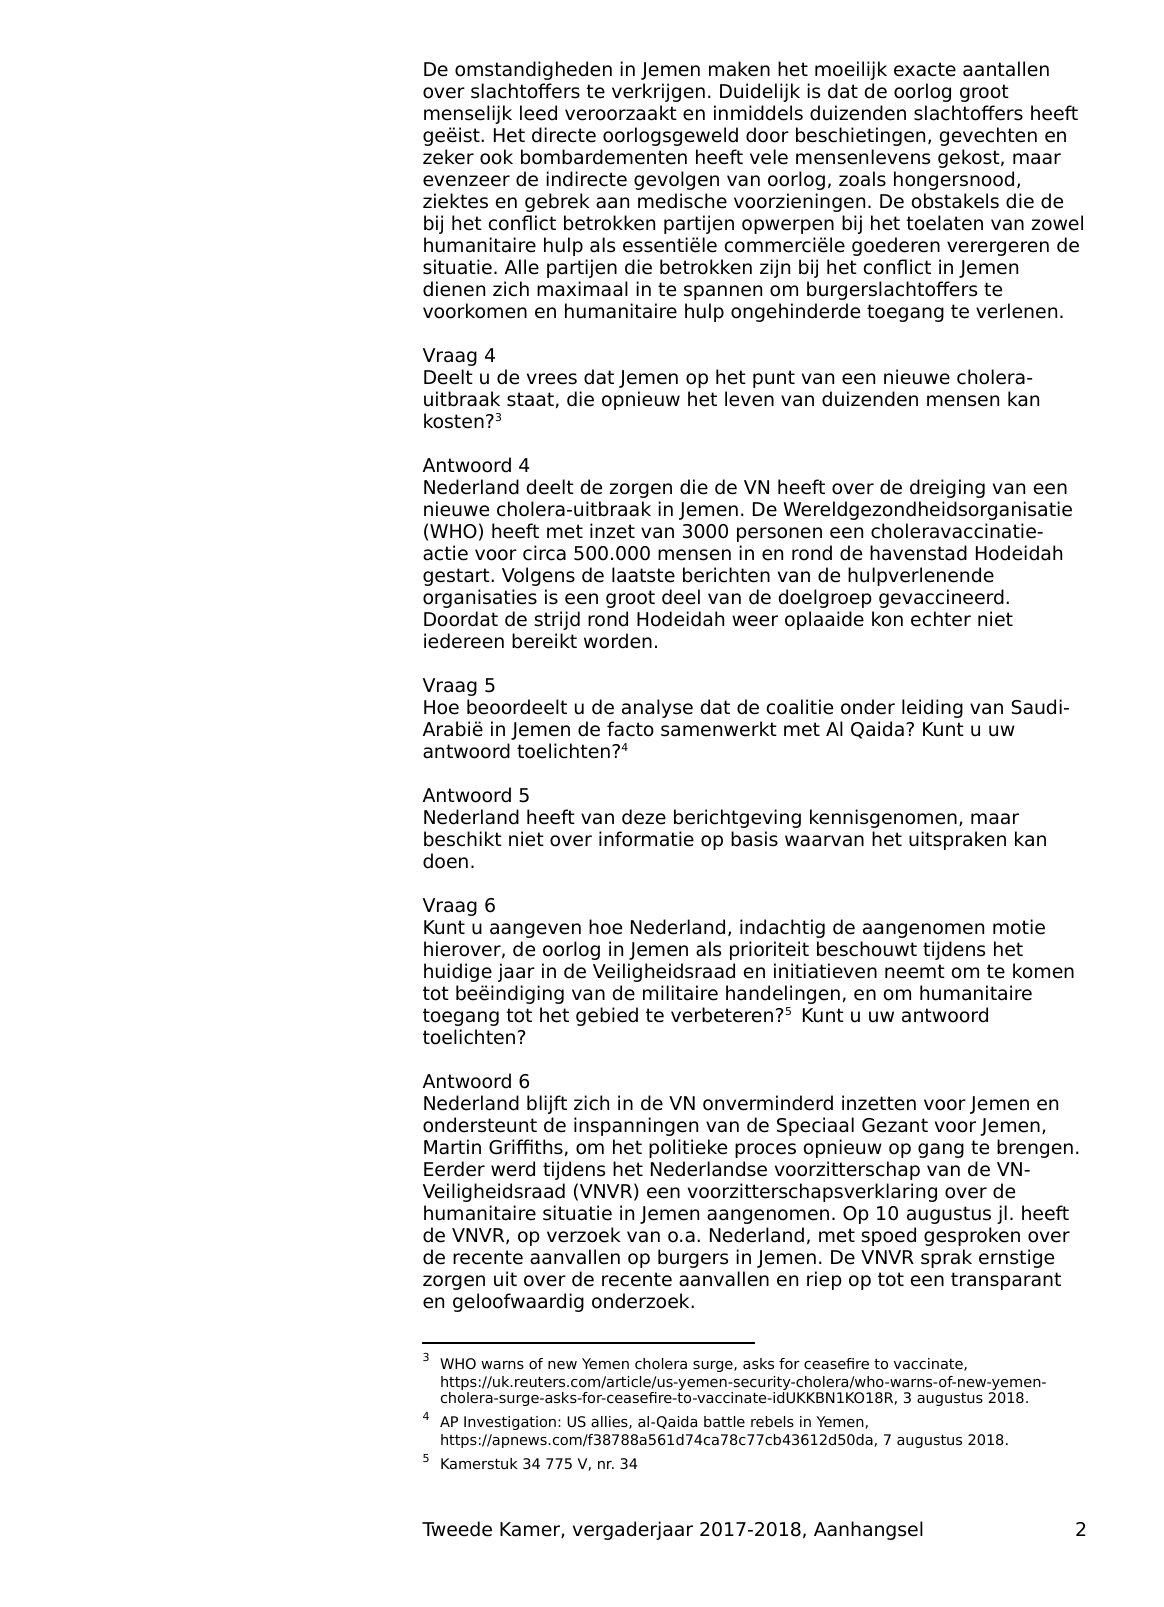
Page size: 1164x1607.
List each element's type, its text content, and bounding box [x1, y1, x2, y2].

text Nederland heeft van deze berichtgeving kennisgenomen, maar beschikt niet over informatie op basis waarvan het uitspraken kan doen. [422, 807, 1087, 873]
text Kunt u aangeven hoe Nederland, indachtig de aangenomen motie hierover, de oorlog in Jemen als prioriteit beschouwt tijdens het huidige jaar in de Veiligheidsraad en initiatieven neemt om te komen tot beëindiging van de militaire handelingen, en om humanitaire toegang tot het gebied te verbeteren? Kunt u uw antwoord toelichten? [422, 917, 1087, 1049]
text AP Investigation: US allies, al-Qaida battle rebels in Yemen, https://apnews.com/f38788a561d74ca78c77cb43612d50da, 7 augustus 2018. [422, 1410, 1087, 1449]
text Antwoord 6 [422, 1071, 1087, 1093]
text Hoe beoordeelt u de analyse dat de coalitie onder leiding van Saudi-Arabië in Jemen de facto samenwerkt met Al Qaida? Kunt u uw antwoord toelichten? [422, 697, 1087, 763]
text Vraag 4 [422, 345, 1087, 367]
text Antwoord 4 [422, 455, 1087, 477]
text De omstandigheden in Jemen maken het moeilijk exacte aantallen over slachtoffers te verkrijgen. Duidelijk is dat de oorlog groot menselijk leed veroorzaakt en inmiddels duizenden slachtoffers heeft geëist. Het directe oorlogsgeweld door beschietingen, gevechten en zeker ook bombardementen heeft vele mensenlevens gekost, maar evenzeer de indirecte gevolgen van oorlog, zoals hongersnood, ziektes en gebrek aan medische voorzieningen. De obstakels die de bij het conflict betrokken partijen opwerpen bij het toelaten van zowel humanitaire hulp als essentiële commerciële goederen verergeren de situatie. Alle partijen die betrokken zijn bij het conflict in Jemen dienen zich maximaal in te spannen om burgerslachtoffers te voorkomen en humanitaire hulp ongehinderde toegang te verlenen. [422, 59, 1087, 323]
text Nederland deelt de zorgen die de VN heeft over de dreiging van een nieuwe cholera-uitbraak in Jemen. De Wereldgezondheidsorganisatie (WHO) heeft met inzet van 3000 personen een choleravaccinatie-actie voor circa 500.000 mensen in en rond de havenstad Hodeidah gestart. Volgens de laatste berichten van de hulpverlenende organisaties is een groot deel van de doelgroep gevaccineerd. Doordat de strijd rond Hodeidah weer oplaaide kon echter niet iedereen bereikt worden. [422, 477, 1087, 653]
text Nederland blijft zich in de VN onverminderd inzetten voor Jemen en ondersteunt de inspanningen van de Speciaal Gezant voor Jemen, Martin Griffiths, om het politieke proces opnieuw op gang te brengen. Eerder werd tijdens het Nederlandse voorzitterschap van de VN-Veiligheidsraad (VNVR) een voorzitterschapsverklaring over de humanitaire situatie in Jemen aangenomen. Op 10 augustus jl. heeft de VNVR, op verzoek van o.a. Nederland, met spoed gesproken over de recente aanvallen op burgers in Jemen. De VNVR sprak ernstige zorgen uit over de recente aanvallen en riep op tot een transparant en geloofwaardig onderzoek. [422, 1093, 1087, 1313]
text Deelt u de vrees dat Jemen op het punt van een nieuwe cholera-uitbraak staat, die opnieuw het leven van duizenden mensen kan kosten? [422, 367, 1087, 433]
text Antwoord 5 [422, 785, 1087, 807]
text Vraag 5 [422, 675, 1087, 697]
text Vraag 6 [422, 895, 1087, 917]
text Kamerstuk 34 775 V, nr. 34 [422, 1452, 1087, 1474]
text WHO warns of new Yemen cholera surge, asks for ceasefire to vaccinate, https://uk.reuters.com/article/us-yemen-security-cholera/who-warns-of-new-yemen-cholera-surge-asks-for-ceasefire-to-vaccinate-idUKKBN1KO18R, 3 augustus 2018. [422, 1352, 1087, 1407]
